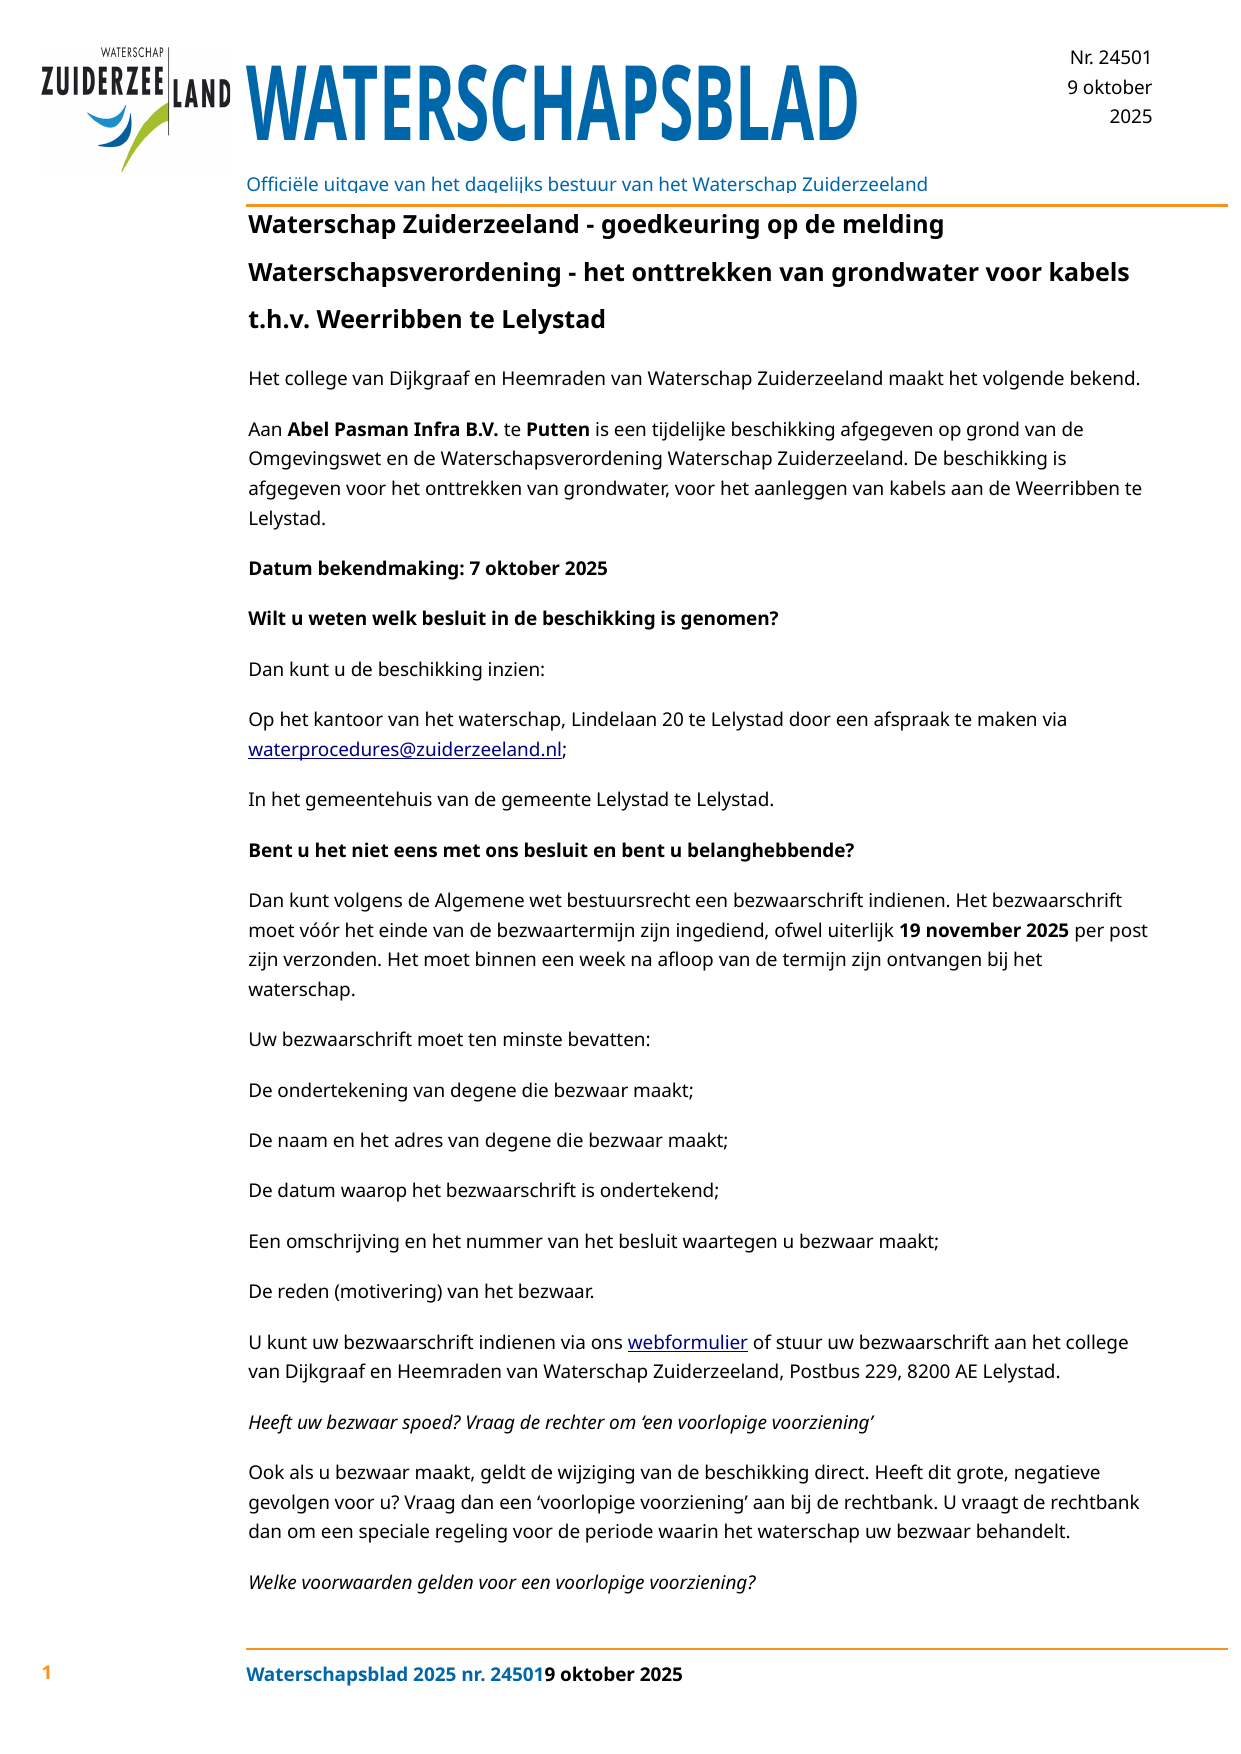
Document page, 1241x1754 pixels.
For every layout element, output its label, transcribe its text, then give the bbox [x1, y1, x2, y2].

text Op het kantoor van het waterschap, Lindelaan 20 te Lelystad door een afspraak te maken via waterprocedures@zuiderzeeland.nl; [248, 706, 1152, 762]
text Aan Abel Pasman Infra B.V. te Putten is een tijdelijke beschikking afgegeven op grond van de Omgevingswet en de Waterschapsverordening Waterschap Zuiderzeeland. De beschikking is afgegeven voor het onttrekken van grondwater, voor het aanleggen van kabels aan de Weerribben te Lelystad. [248, 416, 1152, 530]
text Wilt u weten welk besluit in de beschikking is genomen? [248, 606, 1152, 631]
text De naam en het adres van degene die bezwaar maakt; [248, 1127, 1152, 1153]
picture [41, 47, 231, 172]
text Datum bekendmaking: 7 oktober 2025 [248, 555, 1152, 581]
text Het college van Dijkgraaf en Heemraden van Waterschap Zuiderzeeland maakt het volgende bekend. [248, 366, 1152, 391]
text Dan kunt u de beschikking inzien: [248, 656, 1152, 682]
text De datum waarop het bezwaarschrift is ondertekend; [248, 1178, 1152, 1203]
text Waterschap Zuiderzeeland - goedkeuring op de melding Waterschapsverordening - het onttrekken van grondwater voor kabels t.h.v. Weerribben te Lelystad [248, 207, 1152, 336]
text In het gemeentehuis van de gemeente Lelystad te Lelystad. [248, 786, 1152, 812]
text De reden (motivering) van het bezwaar. [248, 1278, 1152, 1304]
text Dan kunt volgens de Algemene wet bestuursrecht een bezwaarschrift indienen. Het bezwaarschrift moet vóór het einde van de bezwaartermijn zijn ingediend, ofwel uiterlijk 19 november 2025 per post zijn verzonden. Het moet binnen een week na afloop van de termijn zijn ontvangen bij het waterschap. [248, 887, 1152, 1002]
text Uw bezwaarschrift moet ten minste bevatten: [248, 1026, 1152, 1052]
text Een omschrijving en het nummer van het besluit waartegen u bezwaar maakt; [248, 1228, 1152, 1254]
text Bent u het niet eens met ons besluit en bent u belanghebbende? [248, 837, 1152, 862]
text Heeft uw bezwaar spoed? Vraag de rechter om ‘een voorlopige voorziening’ [248, 1409, 1152, 1434]
text Welke voorwaarden gelden voor een voorlopige voorziening? [248, 1569, 1152, 1594]
text Ook als u bezwaar maakt, geldt de wijziging van de beschikking direct. Heeft dit grote, negatieve gevolgen voor u? Vraag dan een ‘voorlopige voorziening’ aan bij de rechtbank. U vraagt de rechtbank dan om een speciale regeling voor de periode waarin het waterschap uw bezwaar behandelt. [248, 1459, 1152, 1544]
text De ondertekening van degene die bezwaar maakt; [248, 1077, 1152, 1102]
text U kunt uw bezwaarschrift indienen via ons webformulier of stuur uw bezwaarschrift aan het college van Dijkgraaf en Heemraden van Waterschap Zuiderzeeland, Postbus 229, 8200 AE Lelystad. [248, 1329, 1152, 1384]
